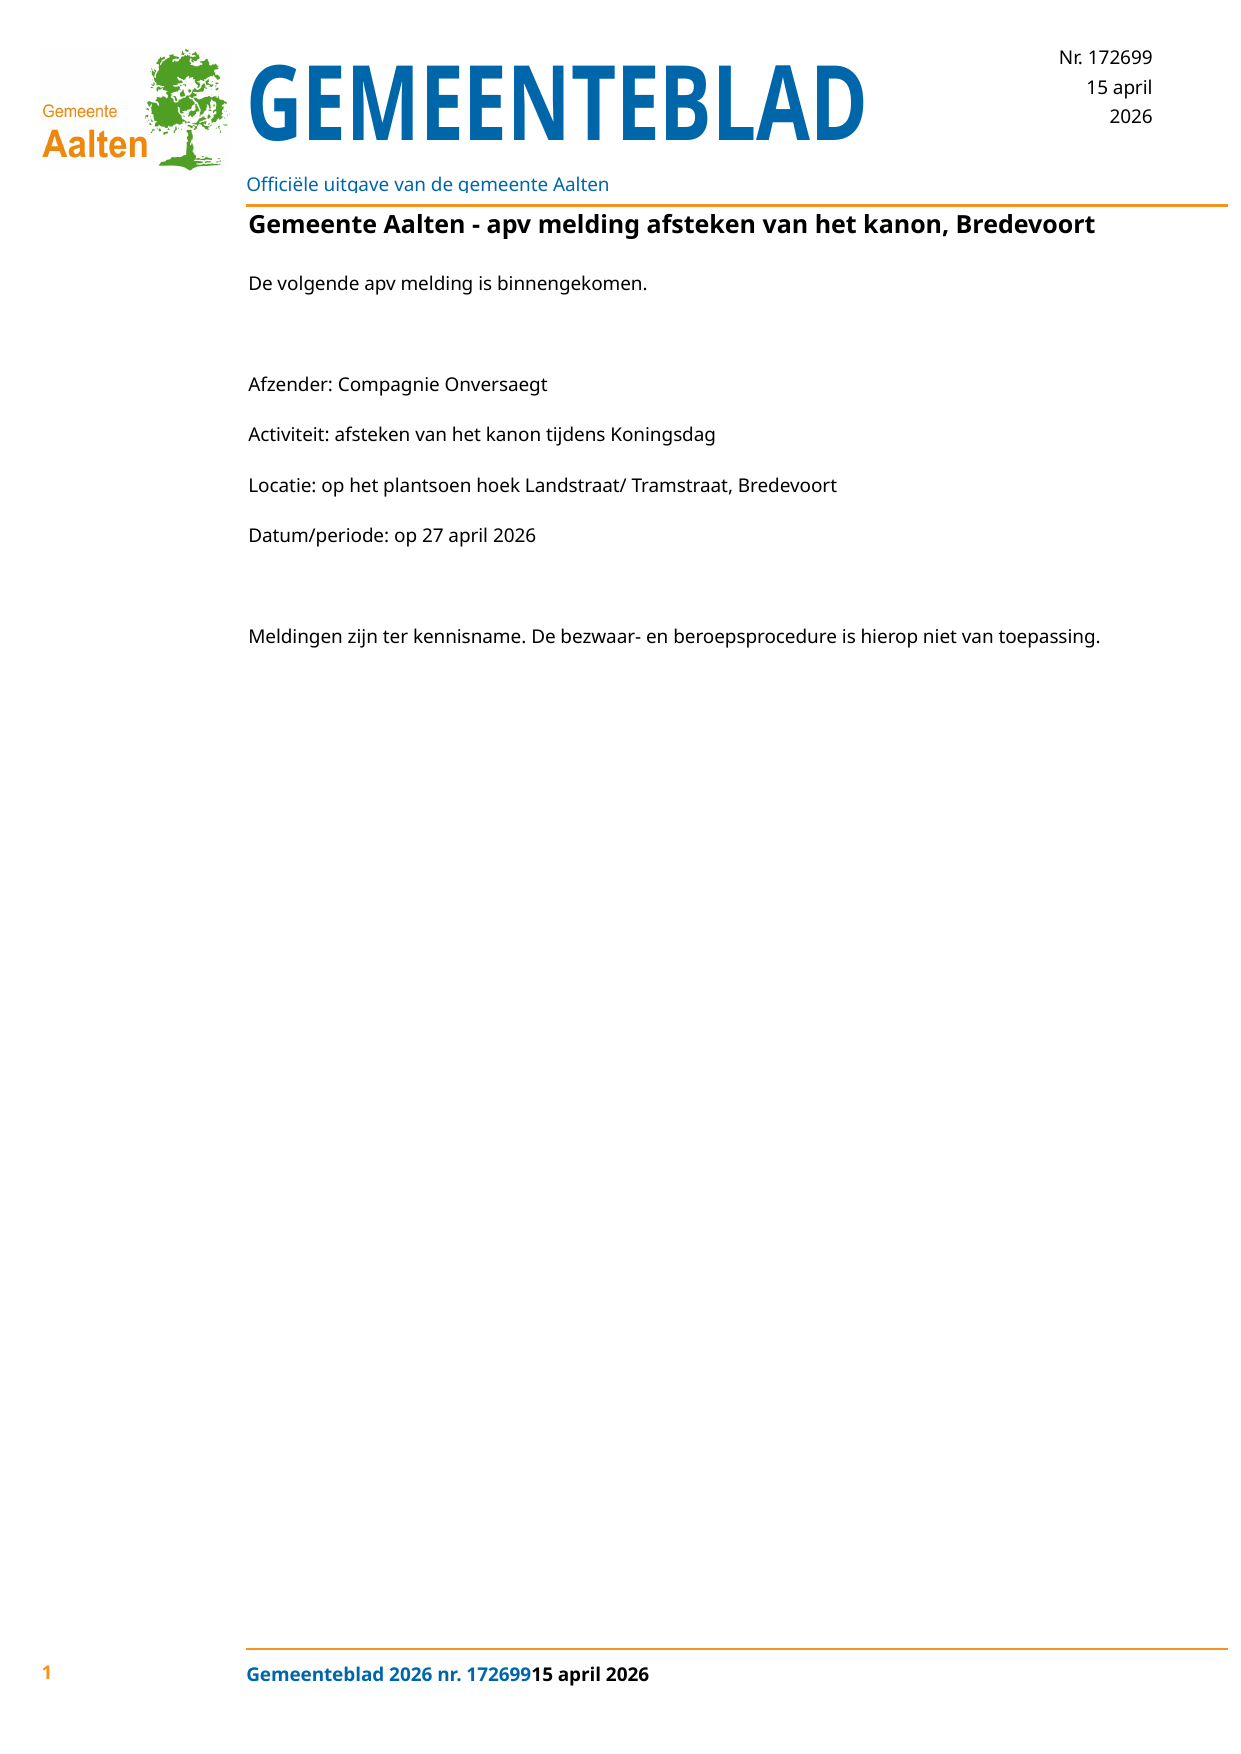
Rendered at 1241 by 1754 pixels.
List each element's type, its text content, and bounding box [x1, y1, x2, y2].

picture [41, 47, 231, 172]
text Meldingen zijn ter kennisname. De bezwaar- en beroepsprocedure is hierop niet van toepassing. [248, 623, 1152, 649]
text Afzender: Compagnie Onversaegt [248, 371, 1152, 397]
text De volgende apv melding is binnengekomen. [248, 270, 1152, 296]
text Datum/periode: op 27 april 2026 [248, 522, 1152, 548]
text Locatie: op het plantsoen hoek Landstraat/ Tramstraat, Bredevoort [248, 472, 1152, 498]
text Activiteit: afsteken van het kanon tijdens Koningsdag [248, 422, 1152, 447]
text Gemeente Aalten - apv melding afsteken van het kanon, Bredevoort [248, 207, 1152, 241]
